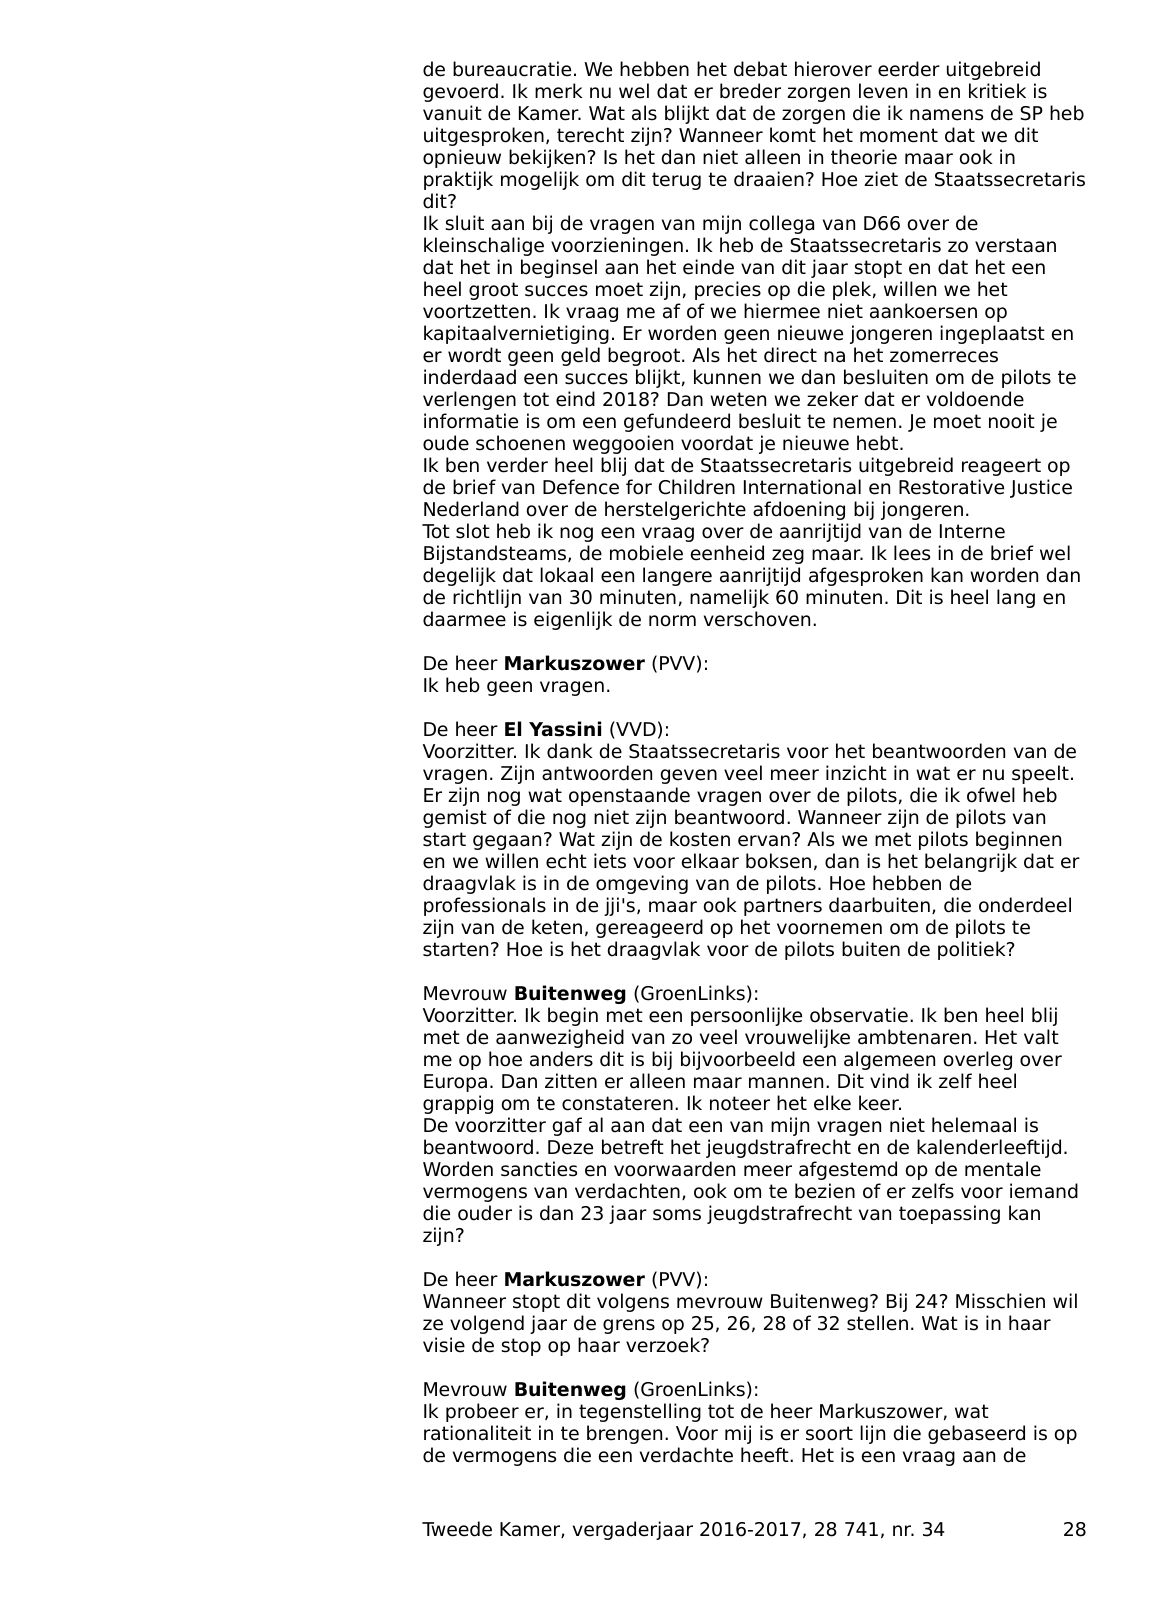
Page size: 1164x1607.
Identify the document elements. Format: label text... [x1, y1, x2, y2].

text De voorzitter gaf al aan dat een van mijn vragen niet helemaal is beantwoord. Deze betreft het jeugdstrafrecht en de kalenderleeftijd. Worden sancties en voorwaarden meer afgestemd op de mentale vermogens van verdachten, ook om te bezien of er zelfs voor iemand die ouder is dan 23 jaar soms jeugdstrafrecht van toepassing kan zijn? [422, 1115, 1087, 1247]
text de bureaucratie. We hebben het debat hierover eerder uitgebreid gevoerd. Ik merk nu wel dat er breder zorgen leven in en kritiek is vanuit de Kamer. Wat als blijkt dat de zorgen die ik namens de SP heb uitgesproken, terecht zijn? Wanneer komt het moment dat we dit opnieuw bekijken? Is het dan niet alleen in theorie maar ook in praktijk mogelijk om dit terug te draaien? Hoe ziet de Staatssecretaris dit? [422, 59, 1087, 213]
text Ik sluit aan bij de vragen van mijn collega van D66 over de kleinschalige voorzieningen. Ik heb de Staatssecretaris zo verstaan dat het in beginsel aan het einde van dit jaar stopt en dat het een heel groot succes moet zijn, precies op die plek, willen we het voortzetten. Ik vraag me af of we hiermee niet aankoersen op kapitaalvernietiging. Er worden geen nieuwe jongeren ingeplaatst en er wordt geen geld begroot. Als het direct na het zomerreces inderdaad een succes blijkt, kunnen we dan besluiten om de pilots te verlengen tot eind 2018? Dan weten we zeker dat er voldoende informatie is om een gefundeerd besluit te nemen. Je moet nooit je oude schoenen weggooien voordat je nieuwe hebt. [422, 213, 1087, 455]
text Mevrouw Buitenweg (GroenLinks): [422, 983, 1087, 1005]
text Wanneer stopt dit volgens mevrouw Buitenweg? Bij 24? Misschien wil ze volgend jaar de grens op 25, 26, 28 of 32 stellen. Wat is in haar visie de stop op haar verzoek? [422, 1291, 1087, 1357]
text De heer Markuszower (PVV): [422, 653, 1087, 675]
text De heer Markuszower (PVV): [422, 1269, 1087, 1291]
text Ik probeer er, in tegenstelling tot de heer Markuszower, wat rationaliteit in te brengen. Voor mij is er soort lijn die gebaseerd is op de vermogens die een verdachte heeft. Het is een vraag aan de [422, 1401, 1087, 1467]
text Ik heb geen vragen. [422, 675, 1087, 697]
text Voorzitter. Ik dank de Staatssecretaris voor het beantwoorden van de vragen. Zijn antwoorden geven veel meer inzicht in wat er nu speelt. Er zijn nog wat openstaande vragen over de pilots, die ik ofwel heb gemist of die nog niet zijn beantwoord. Wanneer zijn de pilots van start gegaan? Wat zijn de kosten ervan? Als we met pilots beginnen en we willen echt iets voor elkaar boksen, dan is het belangrijk dat er draagvlak is in de omgeving van de pilots. Hoe hebben de professionals in de jji's, maar ook partners daarbuiten, die onderdeel zijn van de keten, gereageerd op het voornemen om de pilots te starten? Hoe is het draagvlak voor de pilots buiten de politiek? [422, 741, 1087, 961]
text De heer El Yassini (VVD): [422, 719, 1087, 741]
text Voorzitter. Ik begin met een persoonlijke observatie. Ik ben heel blij met de aanwezigheid van zo veel vrouwelijke ambtenaren. Het valt me op hoe anders dit is bij bijvoorbeeld een algemeen overleg over Europa. Dan zitten er alleen maar mannen. Dit vind ik zelf heel grappig om te constateren. Ik noteer het elke keer. [422, 1005, 1087, 1115]
text Ik ben verder heel blij dat de Staatssecretaris uitgebreid reageert op de brief van Defence for Children International en Restorative Justice Nederland over de herstelgerichte afdoening bij jongeren. [422, 455, 1087, 521]
text Tot slot heb ik nog een vraag over de aanrijtijd van de Interne Bijstandsteams, de mobiele eenheid zeg maar. Ik lees in de brief wel degelijk dat lokaal een langere aanrijtijd afgesproken kan worden dan de richtlijn van 30 minuten, namelijk 60 minuten. Dit is heel lang en daarmee is eigenlijk de norm verschoven. [422, 521, 1087, 631]
text Mevrouw Buitenweg (GroenLinks): [422, 1379, 1087, 1401]
